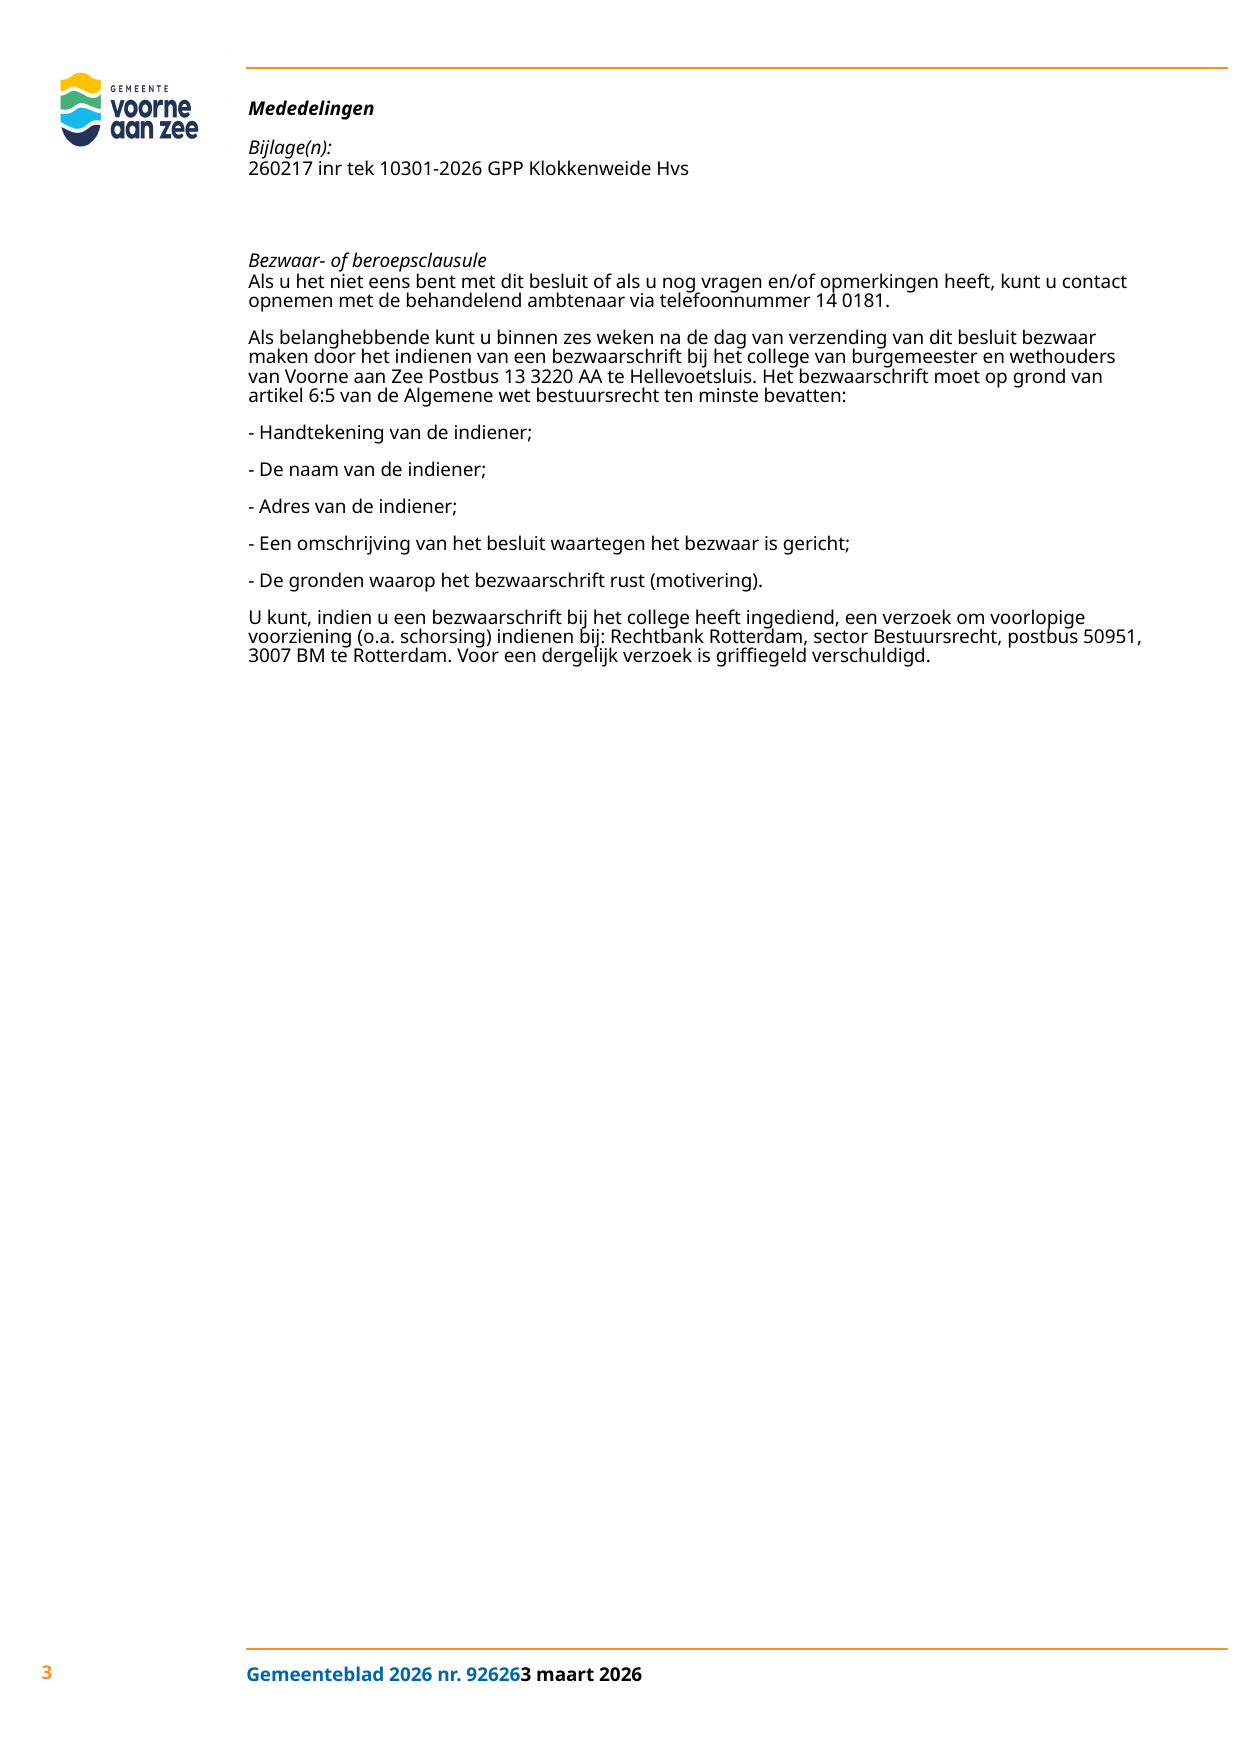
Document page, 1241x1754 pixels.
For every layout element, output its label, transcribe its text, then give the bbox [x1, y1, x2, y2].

text - De naam van de indiener; [248, 461, 1152, 480]
text - De gronden waarop het bezwaarschrift rust (motivering). [248, 572, 1152, 591]
text - Handtekening van de indiener; [248, 424, 1152, 443]
text Mededelingen [248, 95, 1152, 121]
text Als u het niet eens bent met dit besluit of als u nog vragen en/of opmerkingen heeft, kunt u contact opnemen met de behandelend ambtenaar via telefoonnummer 14 0181. [248, 273, 1152, 312]
text Bijlage(n): [248, 134, 1152, 160]
text - Adres van de indiener; [248, 498, 1152, 517]
picture [41, 47, 231, 172]
text Als belanghebbende kunt u binnen zes weken na de dag van verzending van dit besluit bezwaar maken door het indienen van een bezwaarschrift bij het college van burgemeester en wethouders van Voorne aan Zee Postbus 13 3220 AA te Hellevoetsluis. Het bezwaarschrift moet op grond van artikel 6:5 van de Algemene wet bestuursrecht ten minste bevatten: [248, 329, 1152, 406]
text U kunt, indien u een bezwaarschrift bij het college heeft ingediend, een verzoek om voorlopige voorziening (o.a. schorsing) indienen bij: Rechtbank Rotterdam, sector Bestuursrecht, postbus 50951, 3007 BM te Rotterdam. Voor een dergelijk verzoek is griffiegeld verschuldigd. [248, 609, 1152, 667]
text Bezwaar- of beroepsclausule [248, 247, 1152, 273]
text 260217 inr tek 10301-2026 GPP Klokkenweide Hvs [248, 160, 1152, 179]
text - Een omschrijving van het besluit waartegen het bezwaar is gericht; [248, 535, 1152, 554]
